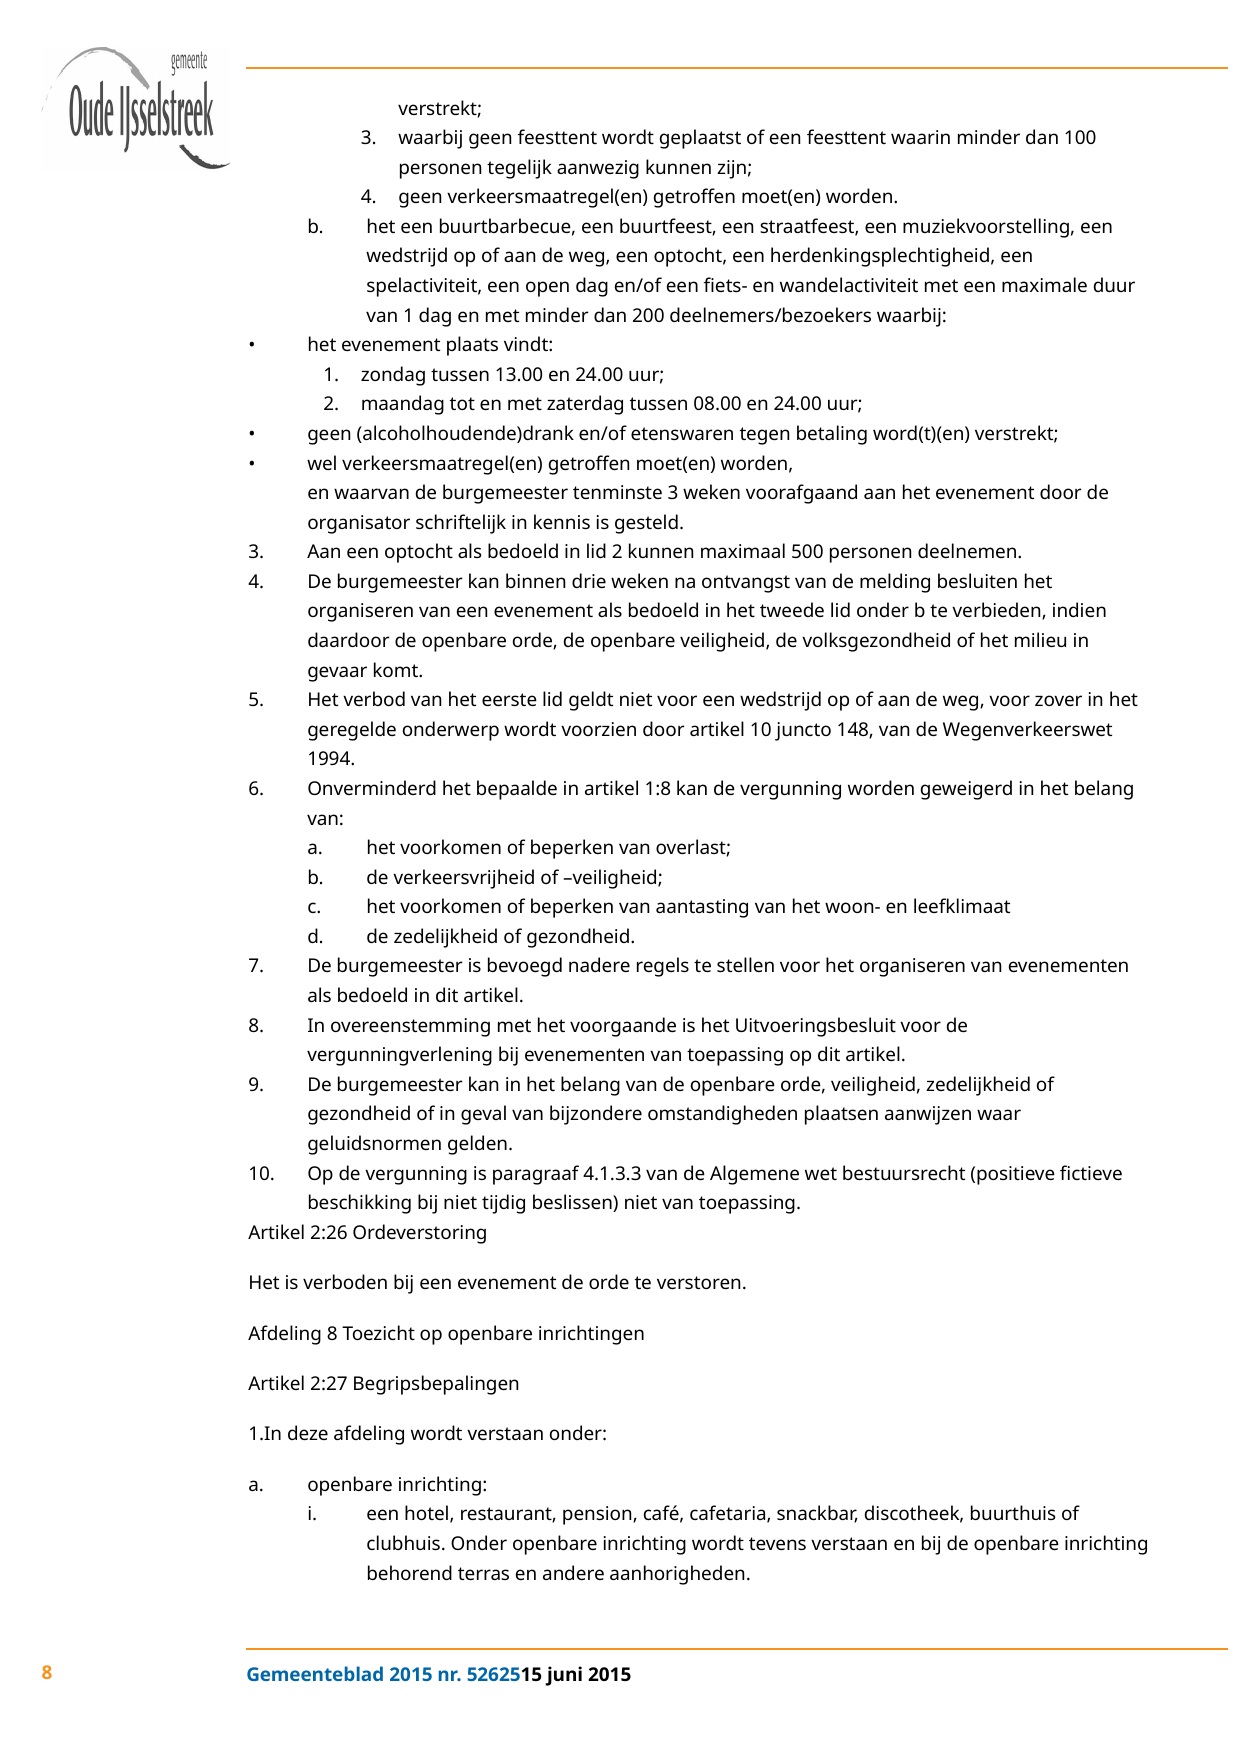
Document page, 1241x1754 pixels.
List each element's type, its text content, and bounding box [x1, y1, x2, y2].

list waarbij geen feesttent wordt geplaatst of een feesttent waarin minder dan 100 personen tegelijk aanwezig kunnen zijn; [361, 124, 1152, 180]
list maandag tot en met zaterdag tussen 08.00 en 24.00 uur; [323, 391, 1152, 416]
list Aan een optocht als bedoeld in lid 2 kunnen maximaal 500 personen deelnemen. [248, 538, 1152, 564]
list verstrekt; [361, 95, 1152, 121]
list Onverminderd het bepaalde in artikel 1:8 kan de vergunning worden geweigerd in het belang van: [248, 775, 1152, 831]
list het evenement plaats vindt: [248, 331, 1152, 357]
list Op de vergunning is paragraaf 4.1.3.3 van de Algemene wet bestuursrecht (positieve fictieve beschikking bij niet tijdig beslissen) niet van toepassing. [248, 1160, 1152, 1215]
text 1.In deze afdeling wordt verstaan onder: [248, 1421, 1152, 1446]
list De burgemeester kan binnen drie weken na ontvangst van de melding besluiten het organiseren van een evenement als bedoeld in het tweede lid onder b te verbieden, indien daardoor de openbare orde, de openbare veiligheid, de volksgezondheid of het milieu in gevaar komt. [248, 568, 1152, 683]
text Het is verboden bij een evenement de orde te verstoren. [248, 1269, 1152, 1295]
list geen (alcoholhoudende)drank en/of etenswaren tegen betaling word(t)(en) verstrekt; [248, 420, 1152, 446]
list openbare inrichting: [248, 1471, 1152, 1497]
text Artikel 2:26 Ordeverstoring [248, 1219, 1152, 1245]
list De burgemeester is bevoegd nadere regels te stellen voor het organiseren van evenementen als bedoeld in dit artikel. [248, 953, 1152, 1008]
list zondag tussen 13.00 en 24.00 uur; [323, 361, 1152, 387]
list De burgemeester kan in het belang van de openbare orde, veiligheid, zedelijkheid of gezondheid of in geval van bijzondere omstandigheden plaatsen aanwijzen waar geluidsnormen gelden. [248, 1071, 1152, 1156]
list wel verkeersmaatregel(en) getroffen moet(en) worden, [248, 450, 1152, 476]
list het voorkomen of beperken van overlast; [307, 834, 1152, 860]
list het voorkomen of beperken van aantasting van het woon- en leefklimaat [307, 893, 1152, 919]
picture [41, 47, 231, 172]
list de zedelijkheid of gezondheid. [307, 923, 1152, 949]
list Het verbod van het eerste lid geldt niet voor een wedstrijd op of aan de weg, voor zover in het geregelde onderwerp wordt voorzien door artikel 10 juncto 148, van de Wegenverkeerswet 1994. [248, 686, 1152, 771]
list het een buurtbarbecue, een buurtfeest, een straatfeest, een muziekvoorstelling, een wedstrijd op of aan de weg, een optocht, een herdenkingsplechtigheid, een spelactiviteit, een open dag en/of een fiets- en wandelactiviteit met een maximale duur van 1 dag en met minder dan 200 deelnemers/bezoekers waarbij: [307, 213, 1152, 328]
list de verkeersvrijheid of –veiligheid; [307, 864, 1152, 890]
list en waarvan de burgemeester tenminste 3 weken voorafgaand aan het evenement door de organisator schriftelijk in kennis is gesteld. [248, 479, 1152, 535]
list In overeenstemming met het voorgaande is het Uitvoeringsbesluit voor de vergunningverlening bij evenementen van toepassing op dit artikel. [248, 1012, 1152, 1067]
list een hotel, restaurant, pension, café, cafetaria, snackbar, discotheek, buurthuis of clubhuis. Onder openbare inrichting wordt tevens verstaan en bij de openbare inrichting behorend terras en andere aanhorigheden. [307, 1501, 1152, 1586]
text Afdeling 8 Toezicht op openbare inrichtingen [248, 1320, 1152, 1346]
list geen verkeersmaatregel(en) getroffen moet(en) worden. [361, 183, 1152, 209]
text Artikel 2:27 Begripsbepalingen [248, 1370, 1152, 1396]
